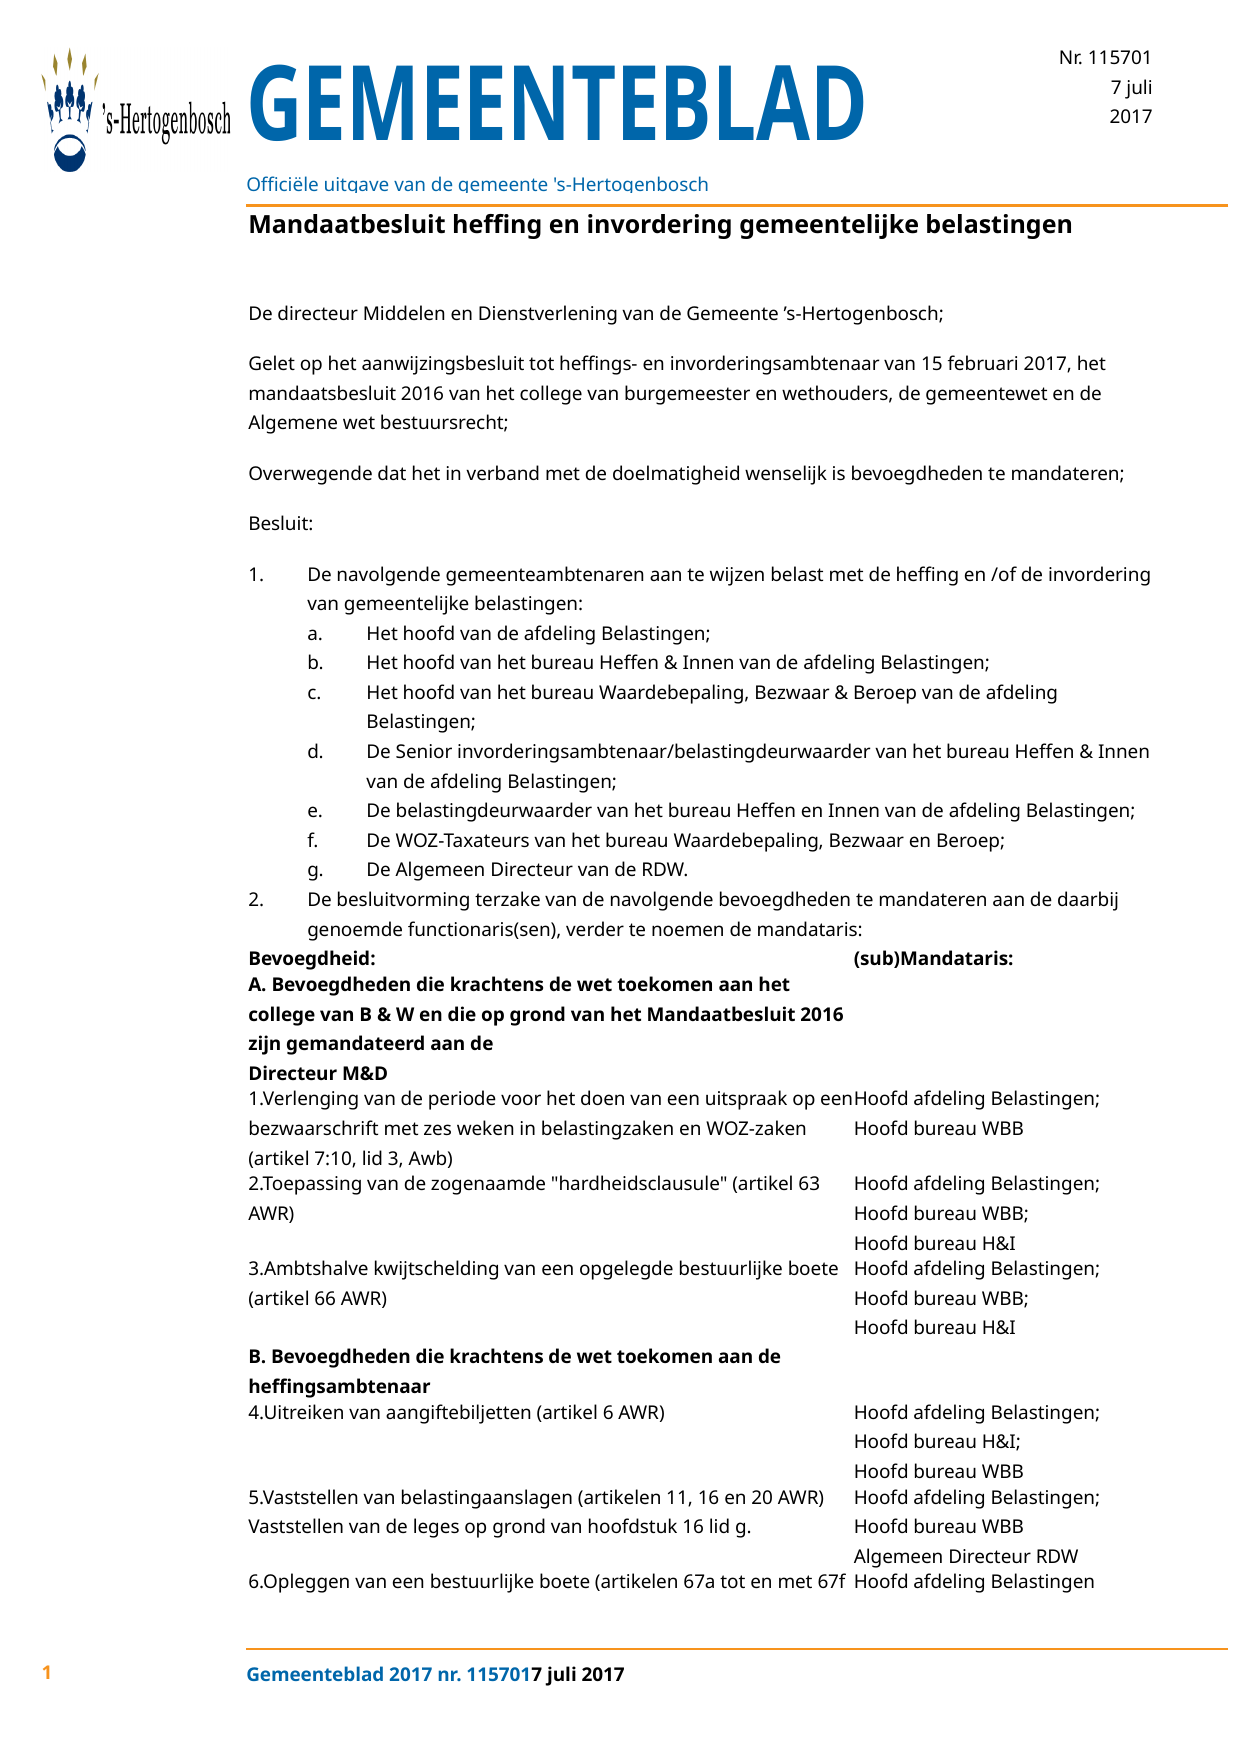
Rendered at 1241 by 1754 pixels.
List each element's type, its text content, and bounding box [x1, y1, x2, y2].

text De directeur Middelen en Dienstverlening van de Gemeente ’s-Hertogenbosch; [248, 300, 1152, 326]
table_cell 2.Toepassing van de zogenaamde "hardheidsclausule" (artikel 63 AWR) [248, 1171, 853, 1255]
table_cell A. Bevoegdheden die krachtens de wet toekomen aan het college van B & W en die op grond van het Mandaatbesluit 2016 zijn gemandateerd aan de Directeur M&D [248, 971, 853, 1086]
table_cell Hoofd afdeling Belastingen; Hoofd bureau WBB Algemeen Directeur RDW [854, 1484, 1152, 1569]
list De navolgende gemeenteambtenaren aan te wijzen belast met de heffing en /of de invordering van gemeentelijke belastingen: [248, 561, 1152, 616]
text Besluit: [248, 510, 1152, 536]
table_header [854, 1344, 1152, 1399]
table_cell Hoofd afdeling Belastingen; Hoofd bureau WBB; Hoofd bureau H&I [854, 1171, 1152, 1255]
list De WOZ-Taxateurs van het bureau Waardebepaling, Bezwaar en Beroep; [307, 827, 1152, 853]
text Gelet op het aanwijzingsbesluit tot heffings- en invorderingsambtenaar van 15 februari 2017, het mandaatsbesluit 2016 van het college van burgemeester en wethouders, de gemeentewet en de Algemene wet bestuursrecht; [248, 350, 1152, 435]
text Overwegende dat het in verband met de doelmatigheid wenselijk is bevoegdheden te mandateren; [248, 460, 1152, 486]
table_cell Hoofd afdeling Belastingen; Hoofd bureau H&I; Hoofd bureau WBB [854, 1399, 1152, 1484]
table_cell 6.Opleggen van een bestuurlijke boete (artikelen 67a tot en met 67f [248, 1569, 853, 1594]
table_cell 1.Verlenging van de periode voor het doen van een uitspraak op een bezwaarschrift met zes weken in belastingzaken en WOZ-zaken (artikel 7:10, lid 3, Awb) [248, 1086, 853, 1171]
list Het hoofd van het bureau Heffen & Innen van de afdeling Belastingen; [307, 649, 1152, 675]
text Mandaatbesluit heffing en invordering gemeentelijke belastingen [248, 207, 1152, 241]
list De besluitvorming terzake van de navolgende bevoegdheden te mandateren aan de daarbij genoemde functionaris(sen), verder te noemen de mandataris: [248, 886, 1152, 941]
list Het hoofd van het bureau Waardebepaling, Bezwaar & Beroep van de afdeling Belastingen; [307, 679, 1152, 734]
table_header B. Bevoegdheden die krachtens de wet toekomen aan de heffingsambtenaar [248, 1344, 853, 1399]
table_cell [854, 971, 1152, 1086]
list Het hoofd van de afdeling Belastingen; [307, 620, 1152, 646]
list De Senior invorderingsambtenaar/belastingdeurwaarder van het bureau Heffen & Innen van de afdeling Belastingen; [307, 738, 1152, 793]
table_header (sub)Mandataris: [854, 945, 1152, 971]
picture [41, 47, 231, 172]
table_cell Hoofd afdeling Belastingen [854, 1569, 1152, 1594]
table_cell Hoofd afdeling Belastingen; Hoofd bureau WBB [854, 1086, 1152, 1171]
table_header Bevoegdheid: [248, 945, 853, 971]
list De belastingdeurwaarder van het bureau Heffen en Innen van de afdeling Belastingen; [307, 797, 1152, 823]
table_cell 4.Uitreiken van aangiftebiljetten (artikel 6 AWR) [248, 1399, 853, 1484]
table_cell 5.Vaststellen van belastingaanslagen (artikelen 11, 16 en 20 AWR) Vaststellen van de leges op grond van hoofdstuk 16 lid g. [248, 1484, 853, 1569]
table_cell Hoofd afdeling Belastingen; Hoofd bureau WBB; Hoofd bureau H&I [854, 1255, 1152, 1340]
list De Algemeen Directeur van de RDW. [307, 857, 1152, 882]
table_cell 3.Ambtshalve kwijtschelding van een opgelegde bestuurlijke boete (artikel 66 AWR) [248, 1255, 853, 1340]
